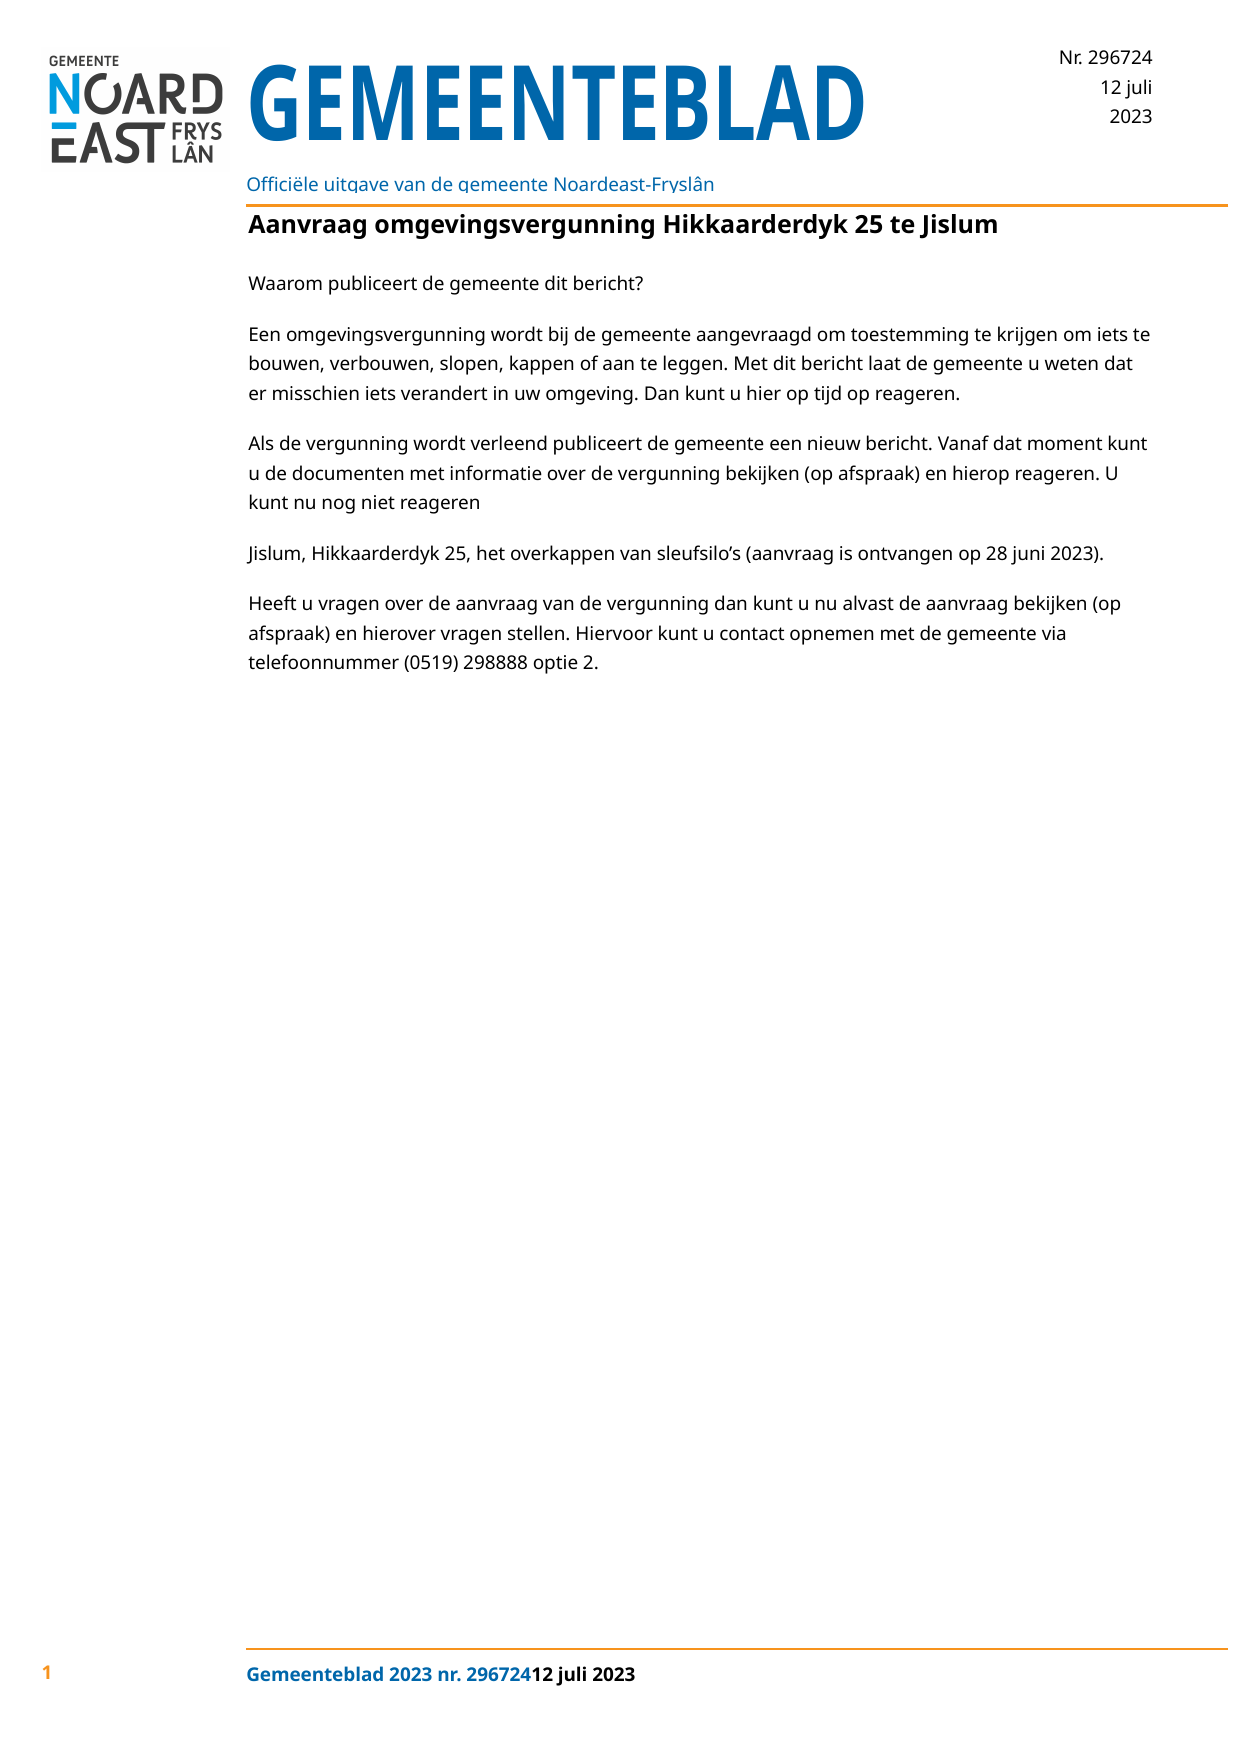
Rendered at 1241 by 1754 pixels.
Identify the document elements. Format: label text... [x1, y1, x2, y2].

picture [41, 47, 231, 172]
text Waarom publiceert de gemeente dit bericht? [248, 270, 1152, 296]
text Heeft u vragen over de aanvraag van de vergunning dan kunt u nu alvast de aanvraag bekijken (op afspraak) en hierover vragen stellen. Hiervoor kunt u contact opnemen met de gemeente via telefoonnummer (0519) 298888 optie 2. [248, 590, 1152, 675]
text Aanvraag omgevingsvergunning Hikkaarderdyk 25 te Jislum [248, 207, 1152, 241]
text Als de vergunning wordt verleend publiceert de gemeente een nieuw bericht. Vanaf dat moment kunt u de documenten met informatie over de vergunning bekijken (op afspraak) en hierop reageren. U kunt nu nog niet reageren [248, 430, 1152, 515]
text Een omgevingsvergunning wordt bij de gemeente aangevraagd om toestemming te krijgen om iets te bouwen, verbouwen, slopen, kappen of aan te leggen. Met dit bericht laat de gemeente u weten dat er misschien iets verandert in uw omgeving. Dan kunt u hier op tijd op reageren. [248, 321, 1152, 406]
text Jislum, Hikkaarderdyk 25, het overkappen van sleufsilo’s (aanvraag is ontvangen op 28 juni 2023). [248, 540, 1152, 566]
